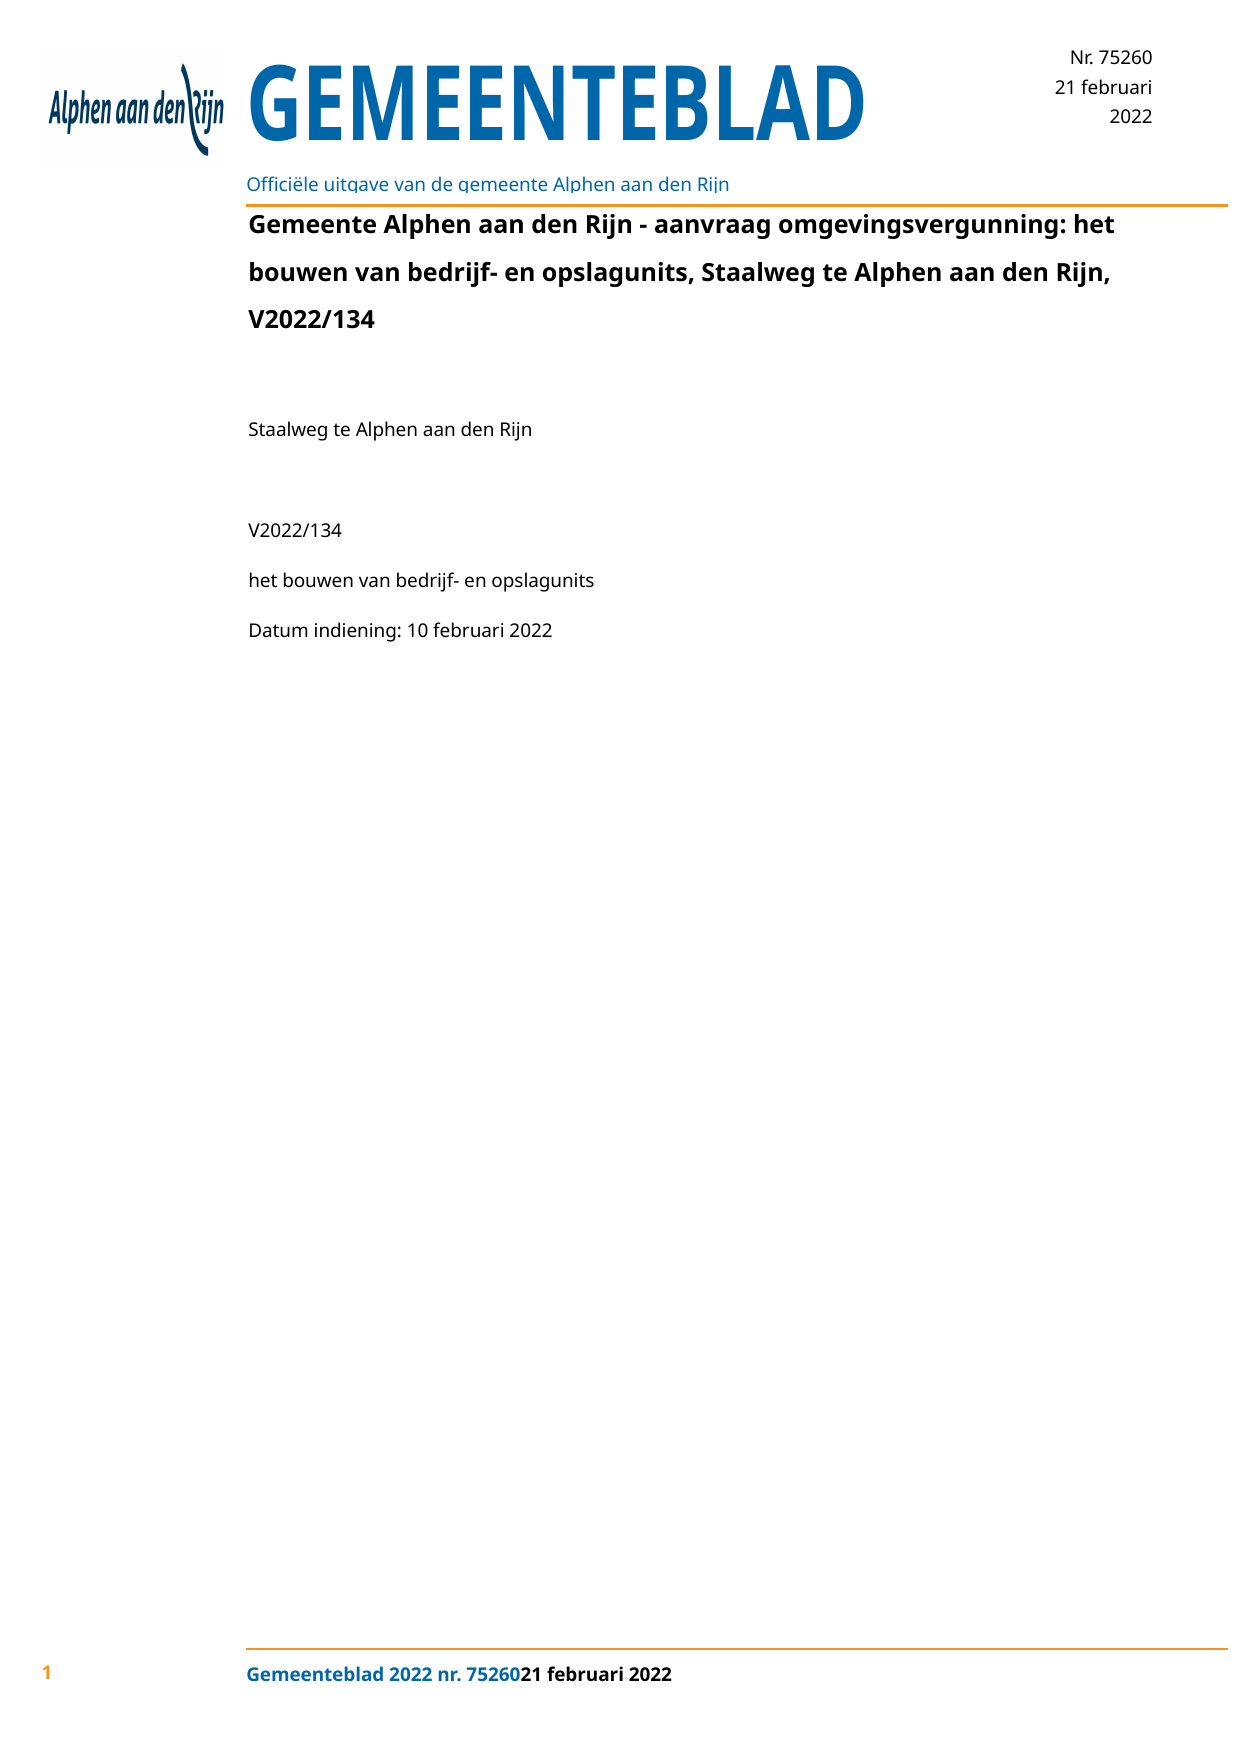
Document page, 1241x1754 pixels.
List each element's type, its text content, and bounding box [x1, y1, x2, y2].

text V2022/134 [248, 517, 1152, 542]
text Datum indiening: 10 februari 2022 [248, 618, 1152, 643]
text Gemeente Alphen aan den Rijn - aanvraag omgevingsvergunning: het bouwen van bedrijf- en opslagunits, Staalweg te Alphen aan den Rijn, V2022/134 [248, 207, 1152, 336]
text Staalweg te Alphen aan den Rijn [248, 416, 1152, 442]
text het bouwen van bedrijf- en opslagunits [248, 567, 1152, 593]
picture [41, 47, 231, 172]
